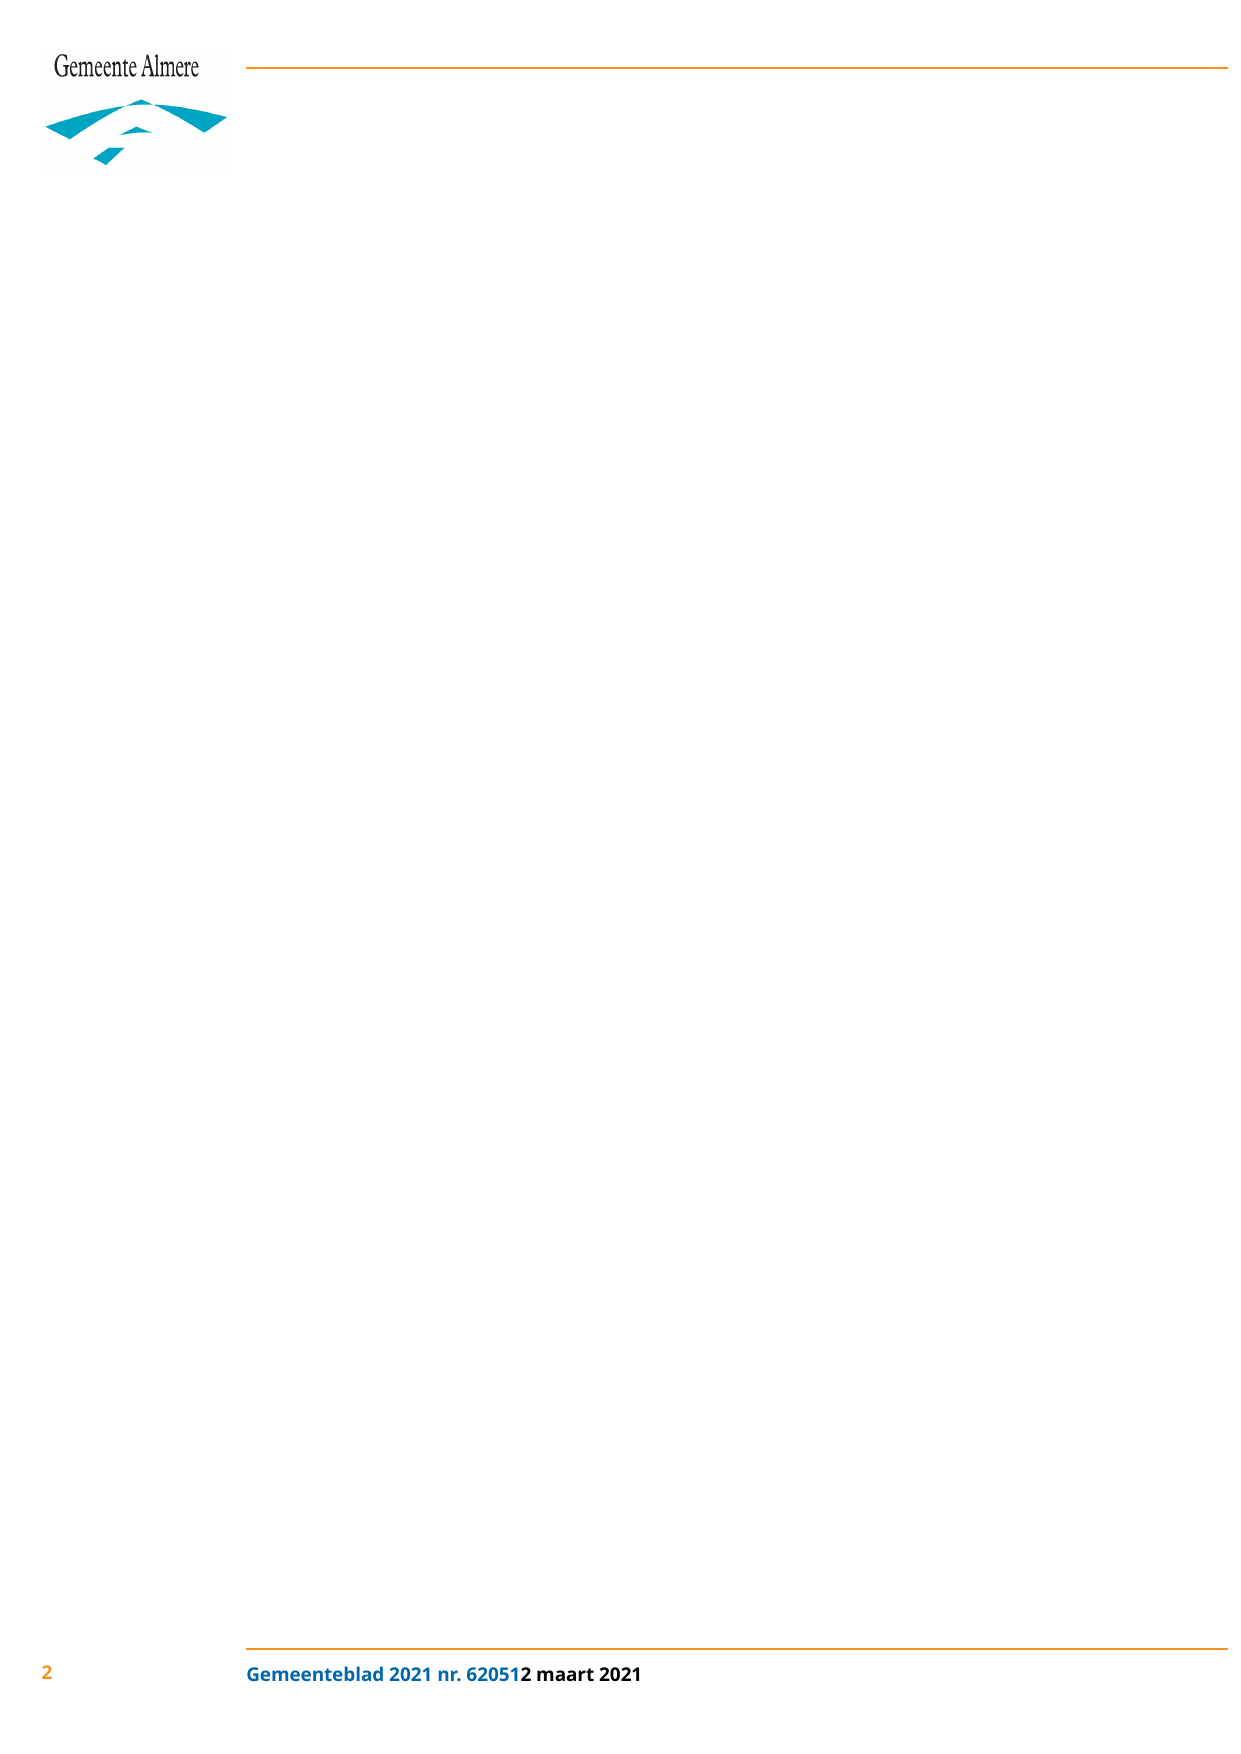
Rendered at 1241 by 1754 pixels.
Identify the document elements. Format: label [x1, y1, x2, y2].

picture [41, 47, 231, 172]
